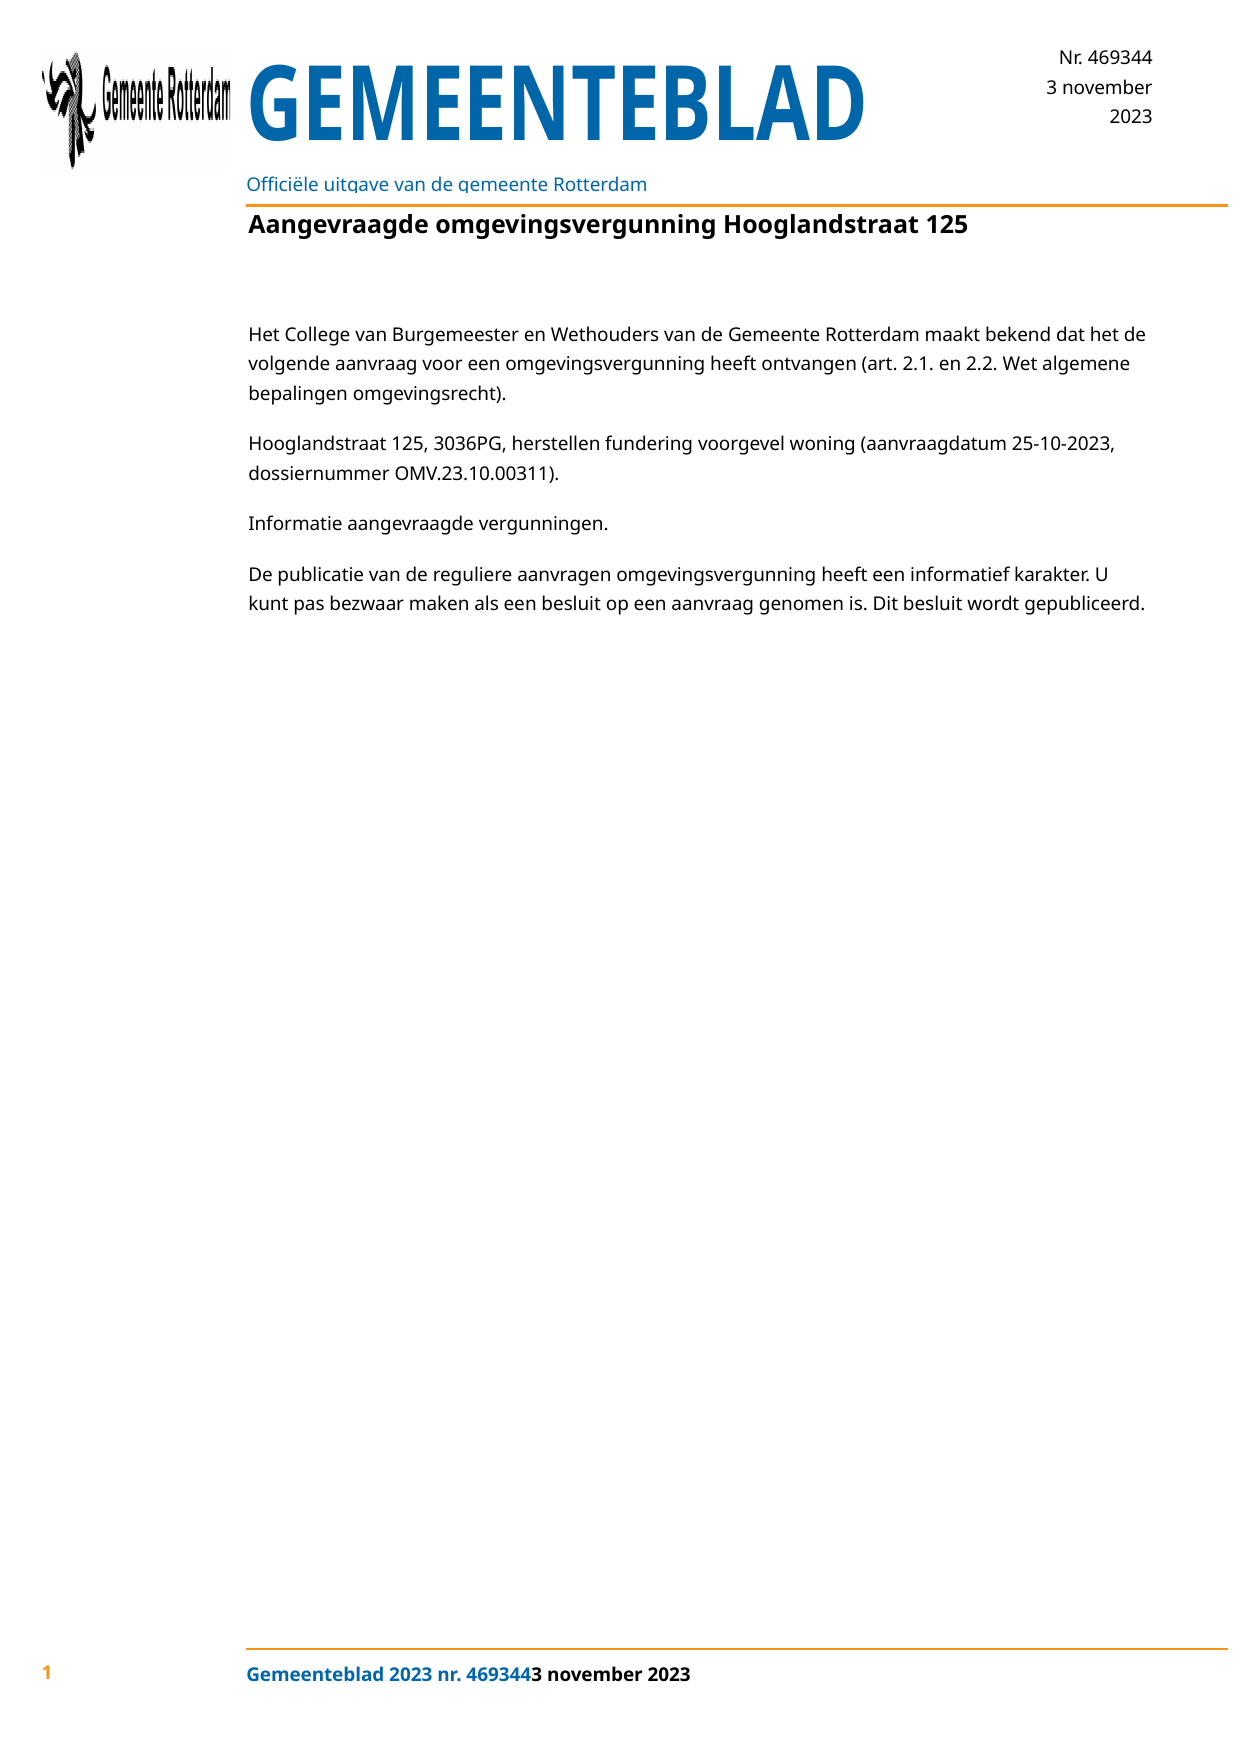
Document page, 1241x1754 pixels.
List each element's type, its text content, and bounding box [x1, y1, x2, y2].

picture [41, 47, 231, 172]
text De publicatie van de reguliere aanvragen omgevingsvergunning heeft een informatief karakter. U kunt pas bezwaar maken als een besluit op een aanvraag genomen is. Dit besluit wordt gepubliceerd. [248, 561, 1152, 616]
text Hooglandstraat 125, 3036PG, herstellen fundering voorgevel woning (aanvraagdatum 25-10-2023, dossiernummer OMV.23.10.00311). [248, 430, 1152, 486]
text Het College van Burgemeester en Wethouders van de Gemeente Rotterdam maakt bekend dat het de volgende aanvraag voor een omgevingsvergunning heeft ontvangen (art. 2.1. en 2.2. Wet algemene bepalingen omgevingsrecht). [248, 321, 1152, 406]
text Informatie aangevraagde vergunningen. [248, 510, 1152, 536]
text Aangevraagde omgevingsvergunning Hooglandstraat 125 [248, 207, 1152, 241]
